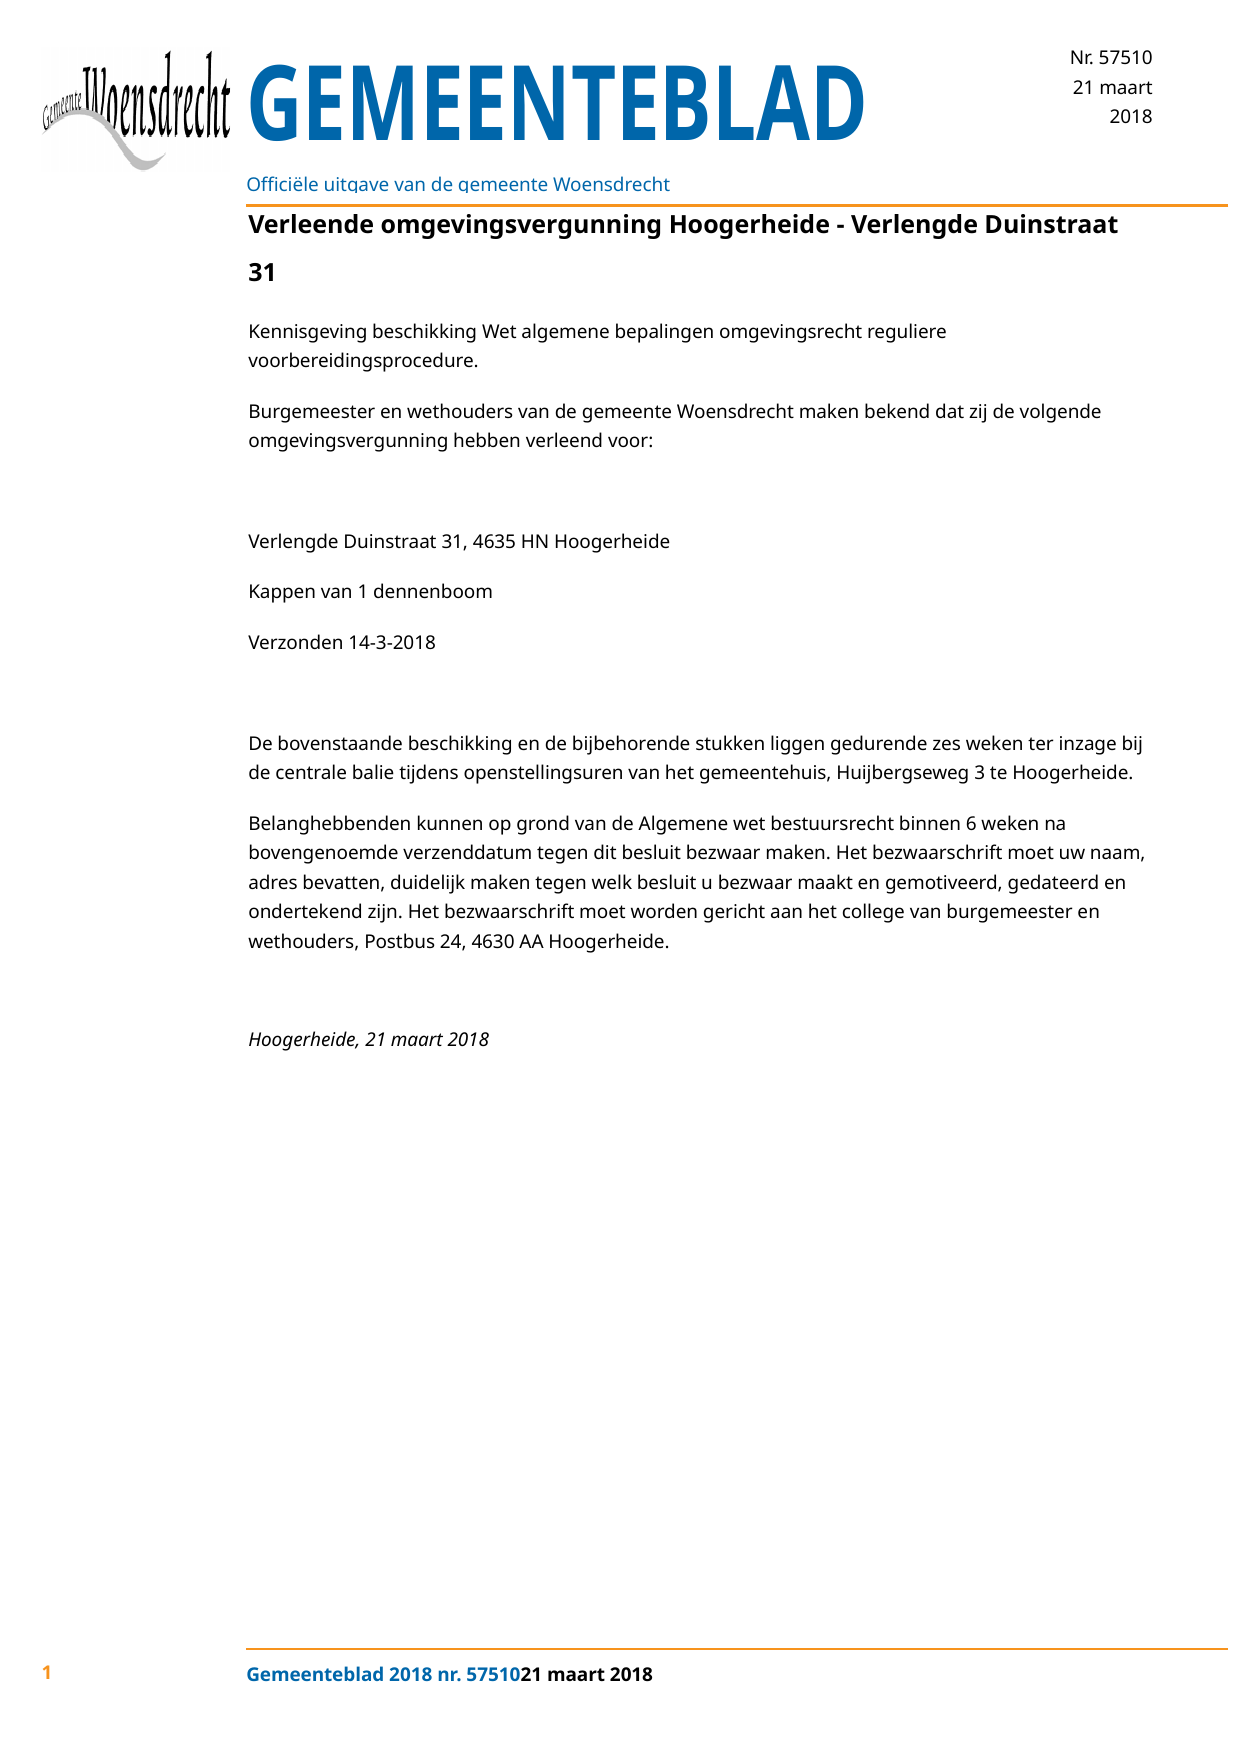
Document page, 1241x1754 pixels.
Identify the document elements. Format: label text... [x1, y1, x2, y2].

text Burgemeester en wethouders van de gemeente Woensdrecht maken bekend dat zij de volgende omgevingsvergunning hebben verleend voor: [248, 398, 1152, 453]
text Hoogerheide, 21 maart 2018 [248, 1027, 1152, 1052]
text Verzonden 14-3-2018 [248, 629, 1152, 655]
text Kennisgeving beschikking Wet algemene bepalingen omgevingsrecht reguliere voorbereidingsprocedure. [248, 318, 1152, 373]
picture [41, 47, 231, 172]
text Verlengde Duinstraat 31, 4635 HN Hoogerheide [248, 528, 1152, 554]
text Kappen van 1 dennenboom [248, 579, 1152, 604]
text Verleende omgevingsvergunning Hoogerheide - Verlengde Duinstraat 31 [248, 207, 1152, 288]
text De bovenstaande beschikking en de bijbehorende stukken liggen gedurende zes weken ter inzage bij de centrale balie tijdens openstellingsuren van het gemeentehuis, Huijbergseweg 3 te Hoogerheide. [248, 730, 1152, 785]
text Belanghebbenden kunnen op grond van de Algemene wet bestuursrecht binnen 6 weken na bovengenoemde verzenddatum tegen dit besluit bezwaar maken. Het bezwaarschrift moet uw naam, adres bevatten, duidelijk maken tegen welk besluit u bezwaar maakt en gemotiveerd, gedateerd en ondertekend zijn. Het bezwaarschrift moet worden gericht aan het college van burgemeester en wethouders, Postbus 24, 4630 AA Hoogerheide. [248, 810, 1152, 954]
